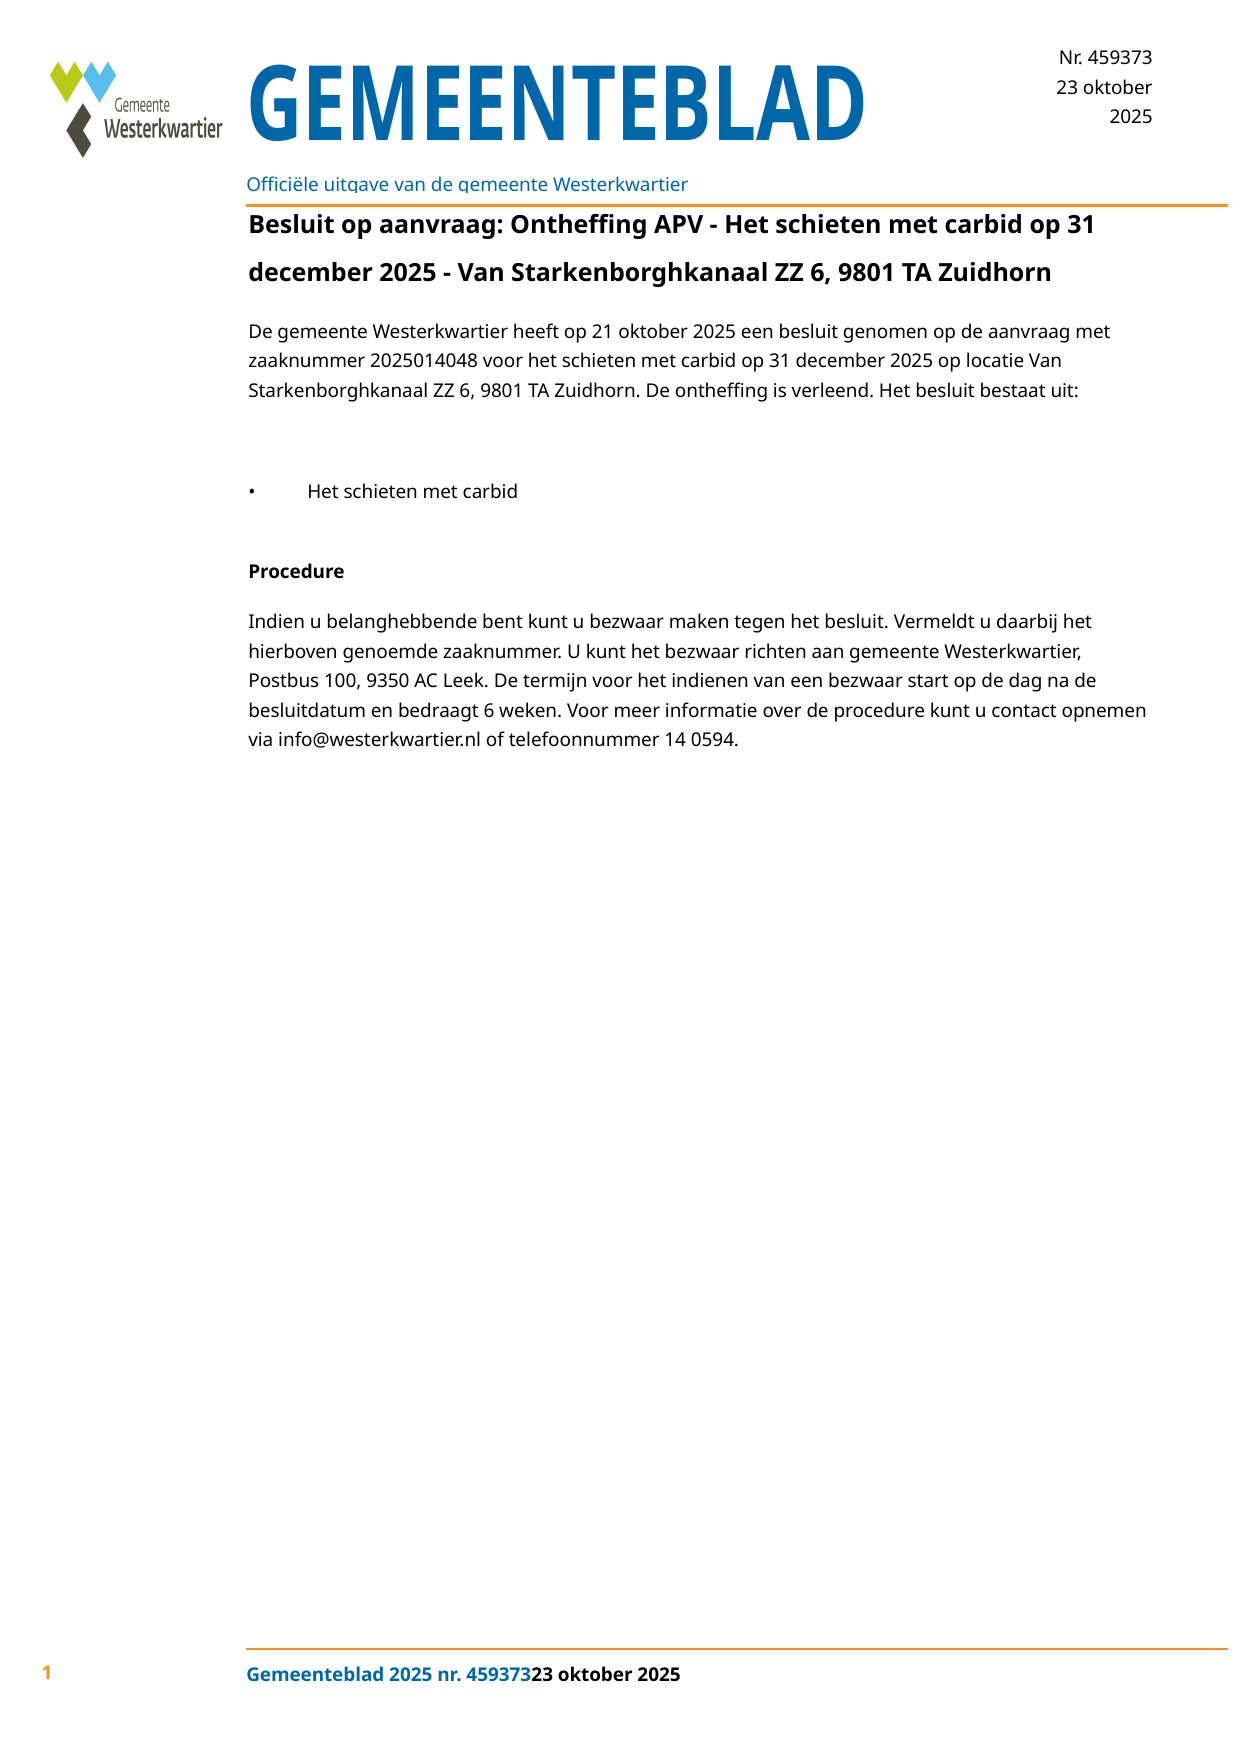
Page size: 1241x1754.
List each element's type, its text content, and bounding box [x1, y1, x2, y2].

text De gemeente Westerkwartier heeft op 21 oktober 2025 een besluit genomen op de aanvraag met zaaknummer 2025014048 voor het schieten met carbid op 31 december 2025 op locatie Van Starkenborghkanaal ZZ 6, 9801 TA Zuidhorn. De ontheffing is verleend. Het besluit bestaat uit: [248, 318, 1152, 403]
text Besluit op aanvraag: Ontheffing APV - Het schieten met carbid op 31 december 2025 - Van Starkenborghkanaal ZZ 6, 9801 TA Zuidhorn [248, 207, 1152, 288]
picture [41, 47, 231, 172]
list Het schieten met carbid [248, 478, 1152, 504]
text Procedure [248, 558, 1152, 584]
text Indien u belanghebbende bent kunt u bezwaar maken tegen het besluit. Vermeldt u daarbij het hierboven genoemde zaaknummer. U kunt het bezwaar richten aan gemeente Westerkwartier, Postbus 100, 9350 AC Leek. De termijn voor het indienen van een bezwaar start op de dag na de besluitdatum en bedraagt 6 weken. Voor meer informatie over de procedure kunt u contact opnemen via info@westerkwartier.nl of telefoonnummer 14 0594. [248, 608, 1152, 752]
